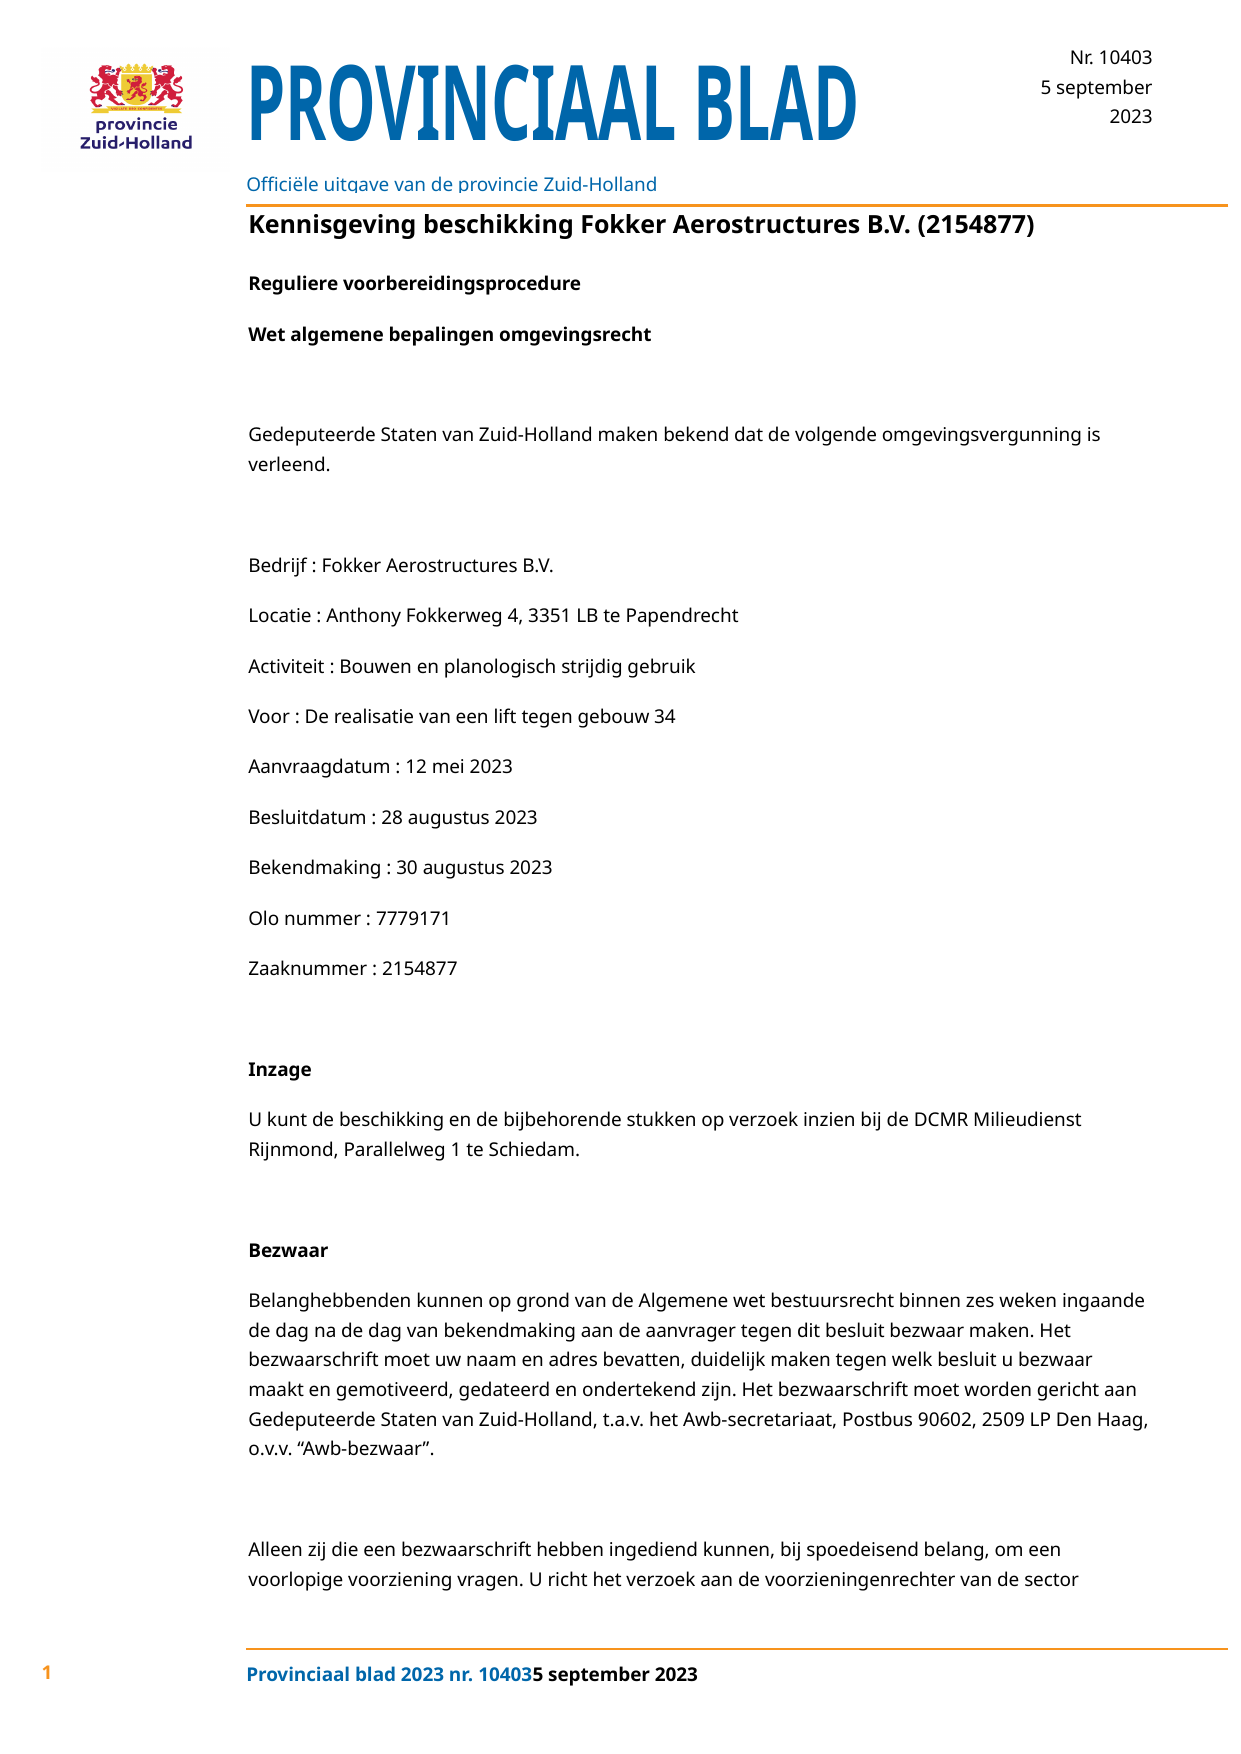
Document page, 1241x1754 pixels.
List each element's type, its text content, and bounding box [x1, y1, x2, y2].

text Gedeputeerde Staten van Zuid-Holland maken bekend dat de volgende omgevingsvergunning is verleend. [248, 422, 1152, 477]
text Bekendmaking : 30 augustus 2023 [248, 854, 1152, 880]
text Wet algemene bepalingen omgevingsrecht [248, 321, 1152, 346]
text Zaaknummer : 2154877 [248, 955, 1152, 981]
text Besluitdatum : 28 augustus 2023 [248, 804, 1152, 830]
text U kunt de beschikking en de bijbehorende stukken op verzoek inzien bij de DCMR Milieudienst Rijnmond, Parallelweg 1 te Schiedam. [248, 1107, 1152, 1162]
text Voor : De realisatie van een lift tegen gebouw 34 [248, 703, 1152, 729]
text Bezwaar [248, 1237, 1152, 1263]
text Inzage [248, 1056, 1152, 1082]
text Belanghebbenden kunnen op grond van de Algemene wet bestuursrecht binnen zes weken ingaande de dag na de dag van bekendmaking aan de aanvrager tegen dit besluit bezwaar maken. Het bezwaarschrift moet uw naam en adres bevatten, duidelijk maken tegen welk besluit u bezwaar maakt en gemotiveerd, gedateerd en ondertekend zijn. Het bezwaarschrift moet worden gericht aan Gedeputeerde Staten van Zuid-Holland, t.a.v. het Awb-secretariaat, Postbus 90602, 2509 LP Den Haag, o.v.v. “Awb-bezwaar”. [248, 1287, 1152, 1461]
text Kennisgeving beschikking Fokker Aerostructures B.V. (2154877) [248, 207, 1152, 241]
picture [41, 47, 231, 172]
text Aanvraagdatum : 12 mei 2023 [248, 754, 1152, 779]
text Olo nummer : 7779171 [248, 905, 1152, 931]
text Reguliere voorbereidingsprocedure [248, 270, 1152, 296]
text Locatie : Anthony Fokkerweg 4, 3351 LB te Papendrecht [248, 602, 1152, 628]
text Bedrijf : Fokker Aerostructures B.V. [248, 552, 1152, 578]
text Activiteit : Bouwen en planologisch strijdig gebruik [248, 653, 1152, 678]
text Alleen zij die een bezwaarschrift hebben ingediend kunnen, bij spoedeisend belang, om een voorlopige voorziening vragen. U richt het verzoek aan de voorzieningenrechter van de sector [248, 1536, 1152, 1591]
